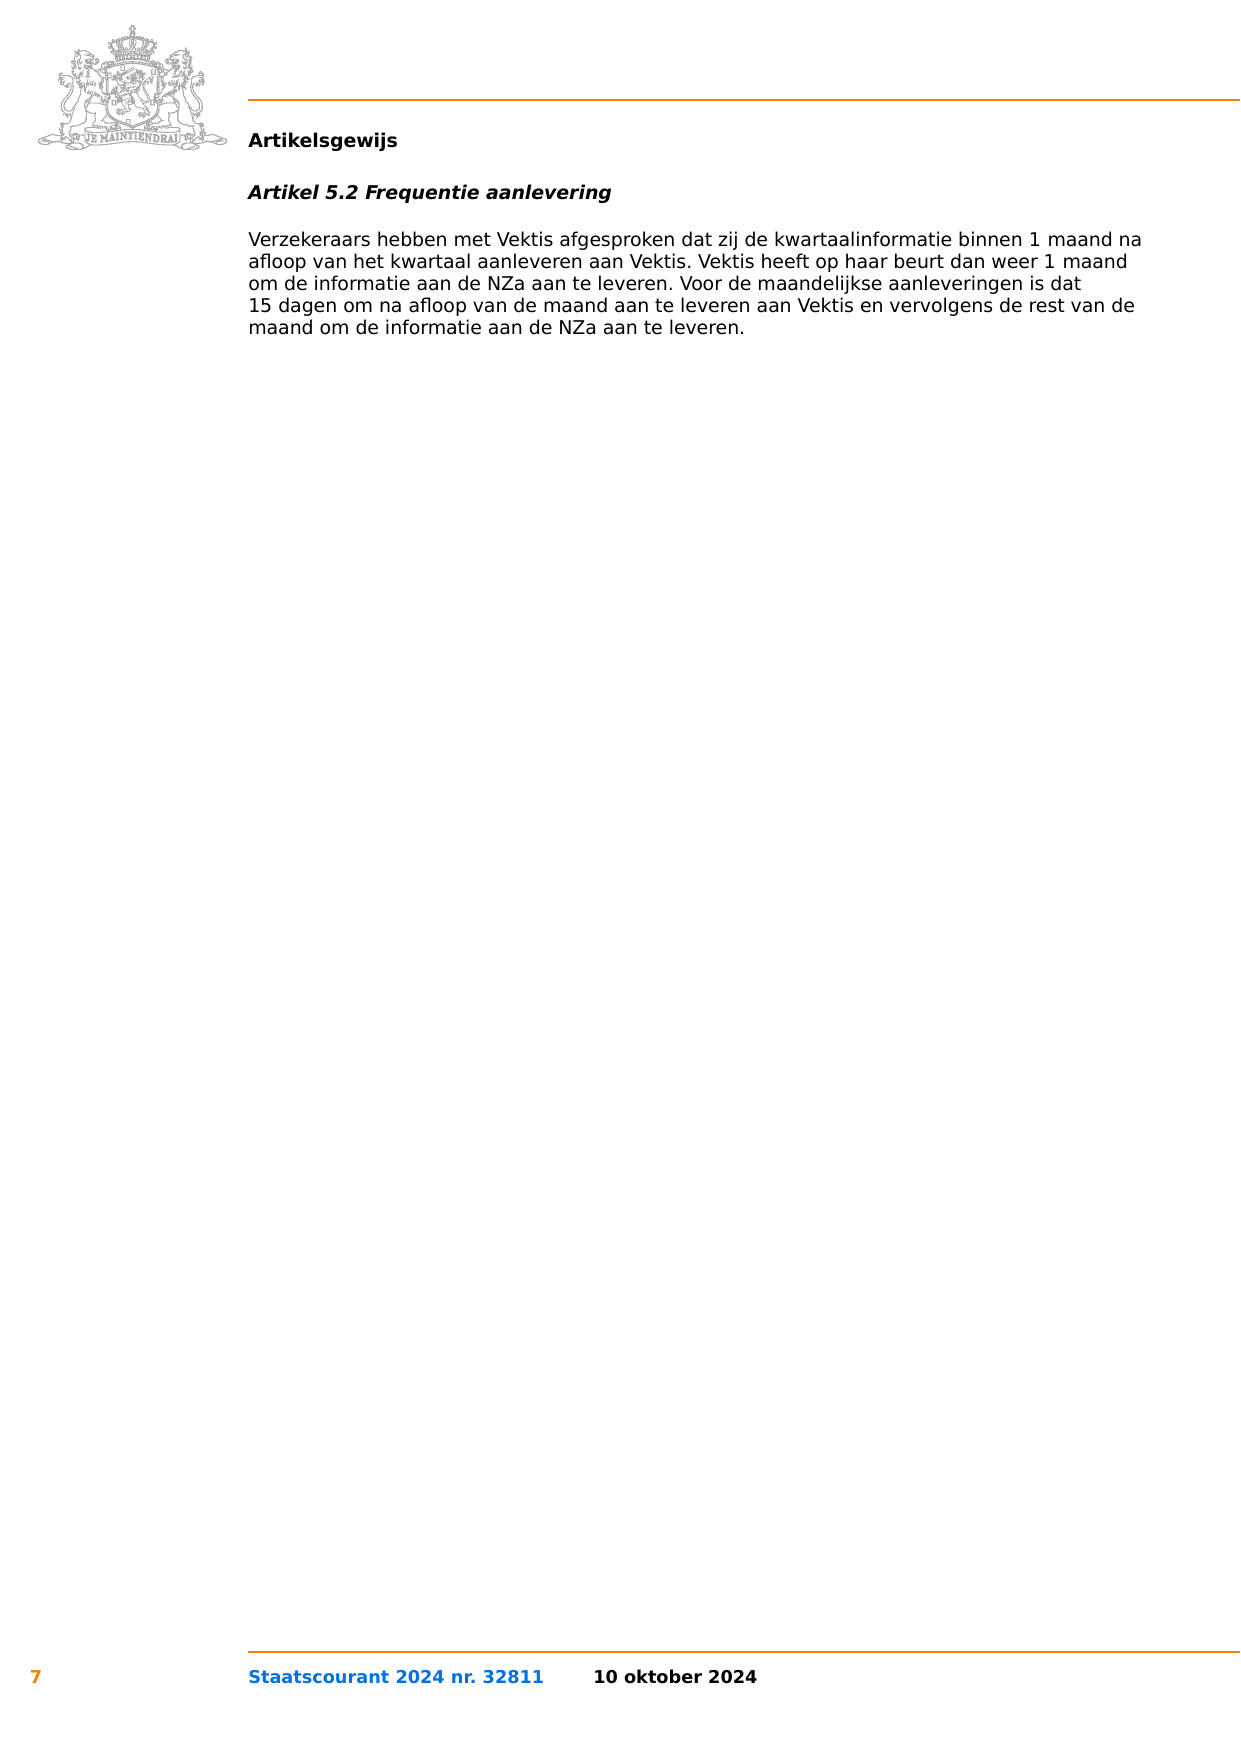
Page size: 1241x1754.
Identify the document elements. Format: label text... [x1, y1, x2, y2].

subtitle Artikel 5.2 Frequentie aanlevering [248, 182, 1163, 204]
text Verzekeraars hebben met Vektis afgesproken dat zij de kwartaalinformatie binnen 1 maand na afloop van het kwartaal aanleveren aan Vektis. Vektis heeft op haar beurt dan weer 1 maand om de informatie aan de NZa aan te leveren. Voor de maandelijkse aanleveringen is dat 15 dagen om na afloop van de maand aan te leveren aan Vektis en vervolgens de rest van de maand om de informatie aan de NZa aan te leveren. [248, 229, 1163, 339]
subtitle Artikelsgewijs [248, 130, 1163, 152]
picture [38, 25, 227, 150]
